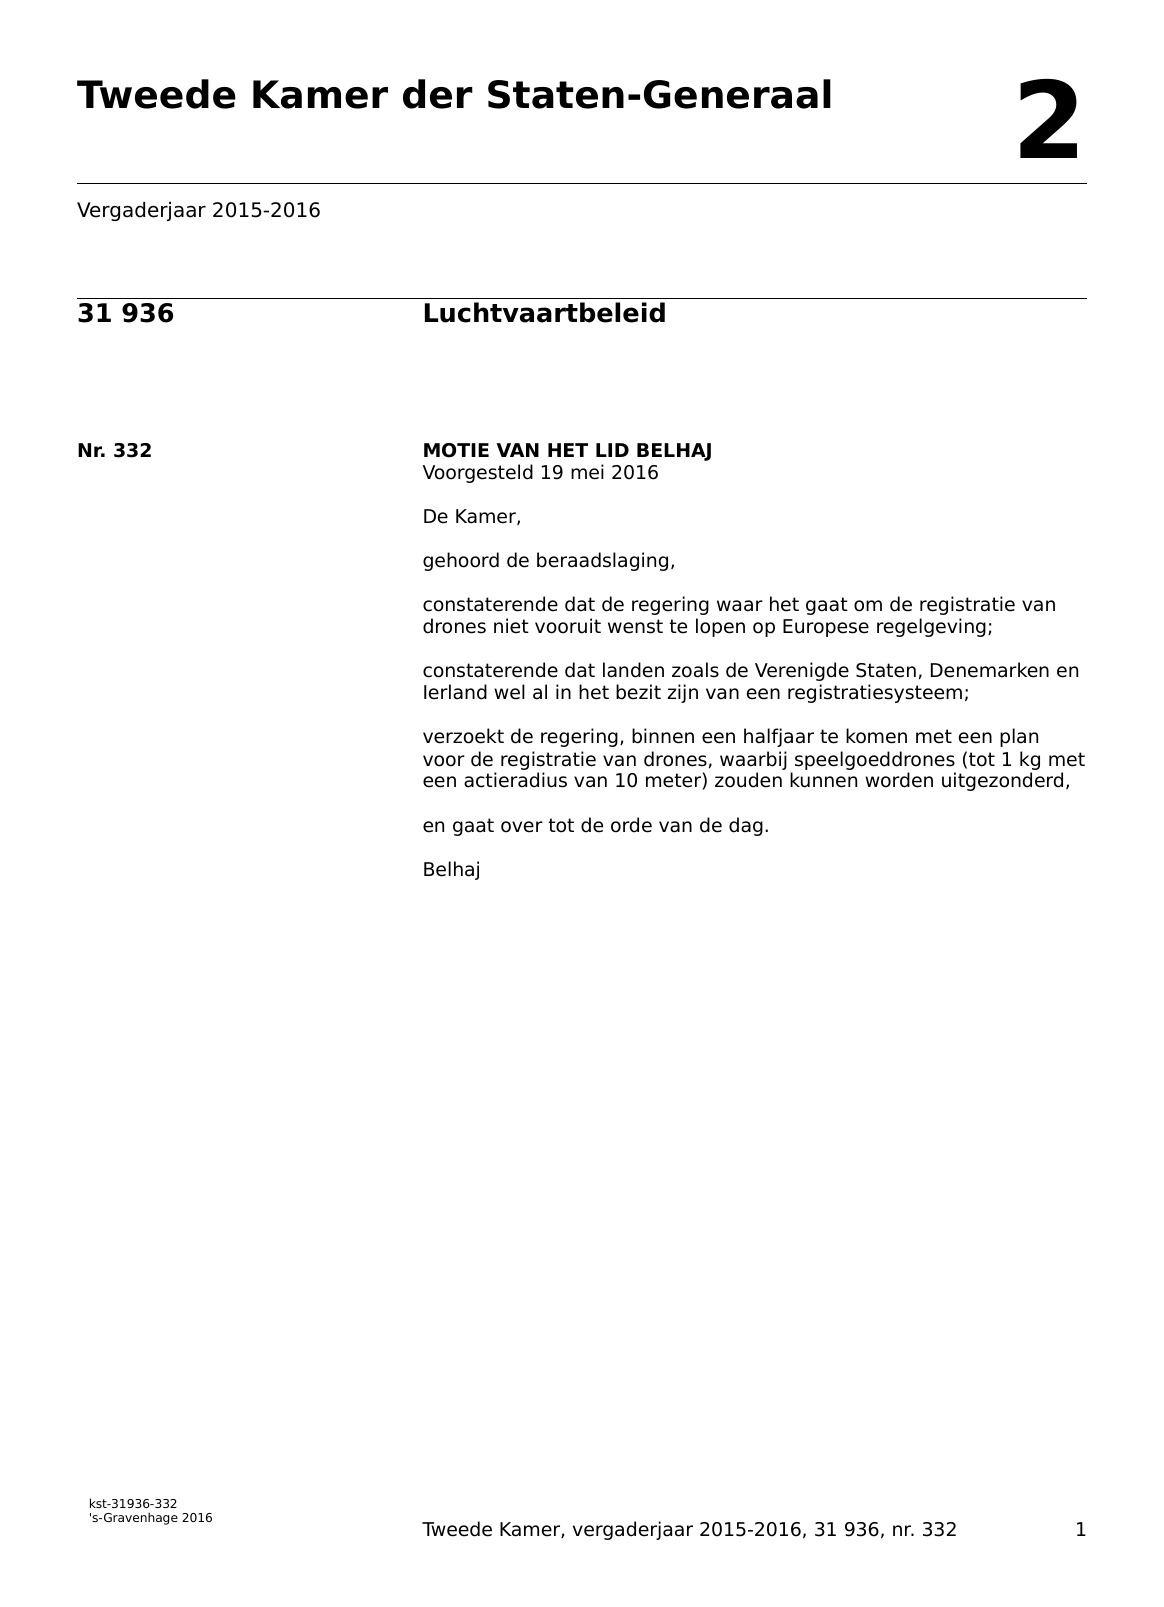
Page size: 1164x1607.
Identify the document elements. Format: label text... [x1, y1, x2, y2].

text De Kamer, [422, 506, 1087, 528]
subtitle Nr. 332 MOTIE VAN HET LID BELHAJ [77, 440, 1087, 462]
text gehoord de beraadslaging, [422, 550, 1087, 572]
text kst-31936-332 [88, 1497, 323, 1511]
text verzoekt de regering, binnen een halfjaar te komen met een plan voor de registratie van drones, waarbij speelgoeddrones (tot 1 kg met een actieradius van 10 meter) zouden kunnen worden uitgezonderd, [422, 726, 1087, 792]
text 's-Gravenhage 2016 [88, 1511, 323, 1525]
text constaterende dat de regering waar het gaat om de registratie van drones niet vooruit wenst te lopen op Europese regelgeving; [422, 594, 1087, 638]
text constaterende dat landen zoals de Verenigde Staten, Denemarken en Ierland wel al in het bezit zijn van een registratiesysteem; [422, 660, 1087, 704]
text Belhaj [422, 859, 1087, 881]
table_header 2 [886, 59, 1087, 183]
table_cell Vergaderjaar 2015-2016 [77, 184, 1087, 298]
text Voorgesteld 19 mei 2016 [422, 462, 1087, 484]
text en gaat over tot de orde van de dag. [422, 814, 1087, 837]
table_header Tweede Kamer der Staten-Generaal [77, 59, 886, 183]
subtitle 31 936 Luchtvaartbeleid [77, 299, 1087, 329]
